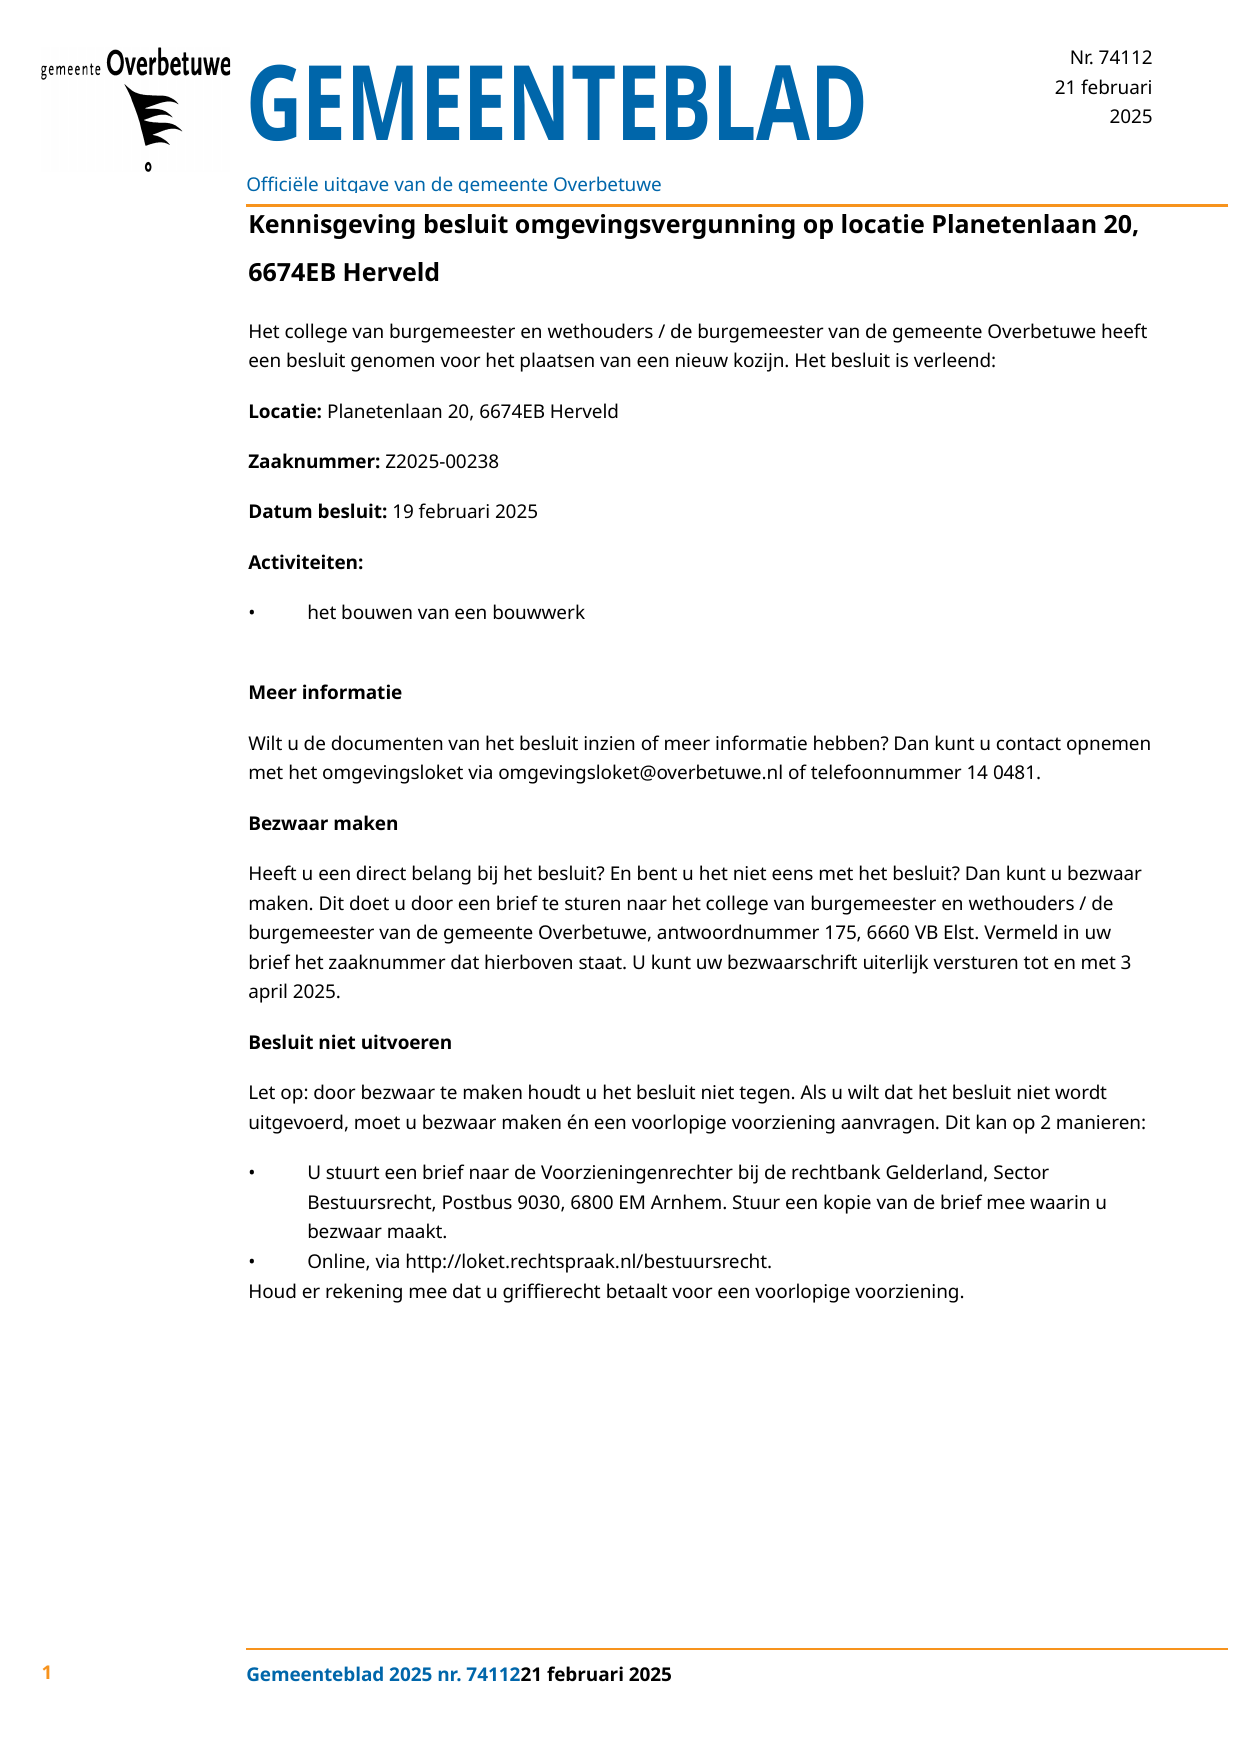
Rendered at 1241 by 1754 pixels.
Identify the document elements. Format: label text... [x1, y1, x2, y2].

text Heeft u een direct belang bij het besluit? En bent u het niet eens met het besluit? Dan kunt u bezwaar maken. Dit doet u door een brief te sturen naar het college van burgemeester en wethouders / de burgemeester van de gemeente Overbetuwe, antwoordnummer 175, 6660 VB Elst. Vermeld in uw brief het zaaknummer dat hierboven staat. U kunt uw bezwaarschrift uiterlijk versturen tot en met 3 april 2025. [248, 860, 1152, 1004]
list het bouwen van een bouwwerk [248, 599, 1152, 625]
text Besluit niet uitvoeren [248, 1029, 1152, 1055]
picture [41, 47, 231, 172]
list Online, via http://loket.rechtspraak.nl/bestuursrecht. [248, 1248, 1152, 1274]
list U stuurt een brief naar de Voorzieningenrechter bij de rechtbank Gelderland, Sector Bestuursrecht, Postbus 9030, 6800 EM Arnhem. Stuur een kopie van de brief mee waarin u bezwaar maakt. [248, 1159, 1152, 1244]
text Let op: door bezwaar te maken houdt u het besluit niet tegen. Als u wilt dat het besluit niet wordt uitgevoerd, moet u bezwaar maken én een voorlopige voorziening aanvragen. Dit kan op 2 manieren: [248, 1079, 1152, 1135]
text Houd er rekening mee dat u griffierecht betaalt voor een voorlopige voorziening. [248, 1278, 1152, 1304]
text Activiteiten: [248, 549, 1152, 575]
text Locatie: Planetenlaan 20, 6674EB Herveld [248, 398, 1152, 424]
text Datum besluit: 19 februari 2025 [248, 499, 1152, 524]
text Bezwaar maken [248, 810, 1152, 836]
text Meer informatie [248, 679, 1152, 705]
text Het college van burgemeester en wethouders / de burgemeester van de gemeente Overbetuwe heeft een besluit genomen voor het plaatsen van een nieuw kozijn. Het besluit is verleend: [248, 318, 1152, 373]
text Kennisgeving besluit omgevingsvergunning op locatie Planetenlaan 20, 6674EB Herveld [248, 207, 1152, 288]
text Wilt u de documenten van het besluit inzien of meer informatie hebben? Dan kunt u contact opnemen met het omgevingsloket via omgevingsloket@overbetuwe.nl of telefoonnummer 14 0481. [248, 730, 1152, 785]
text Zaaknummer: Z2025-00238 [248, 448, 1152, 474]
